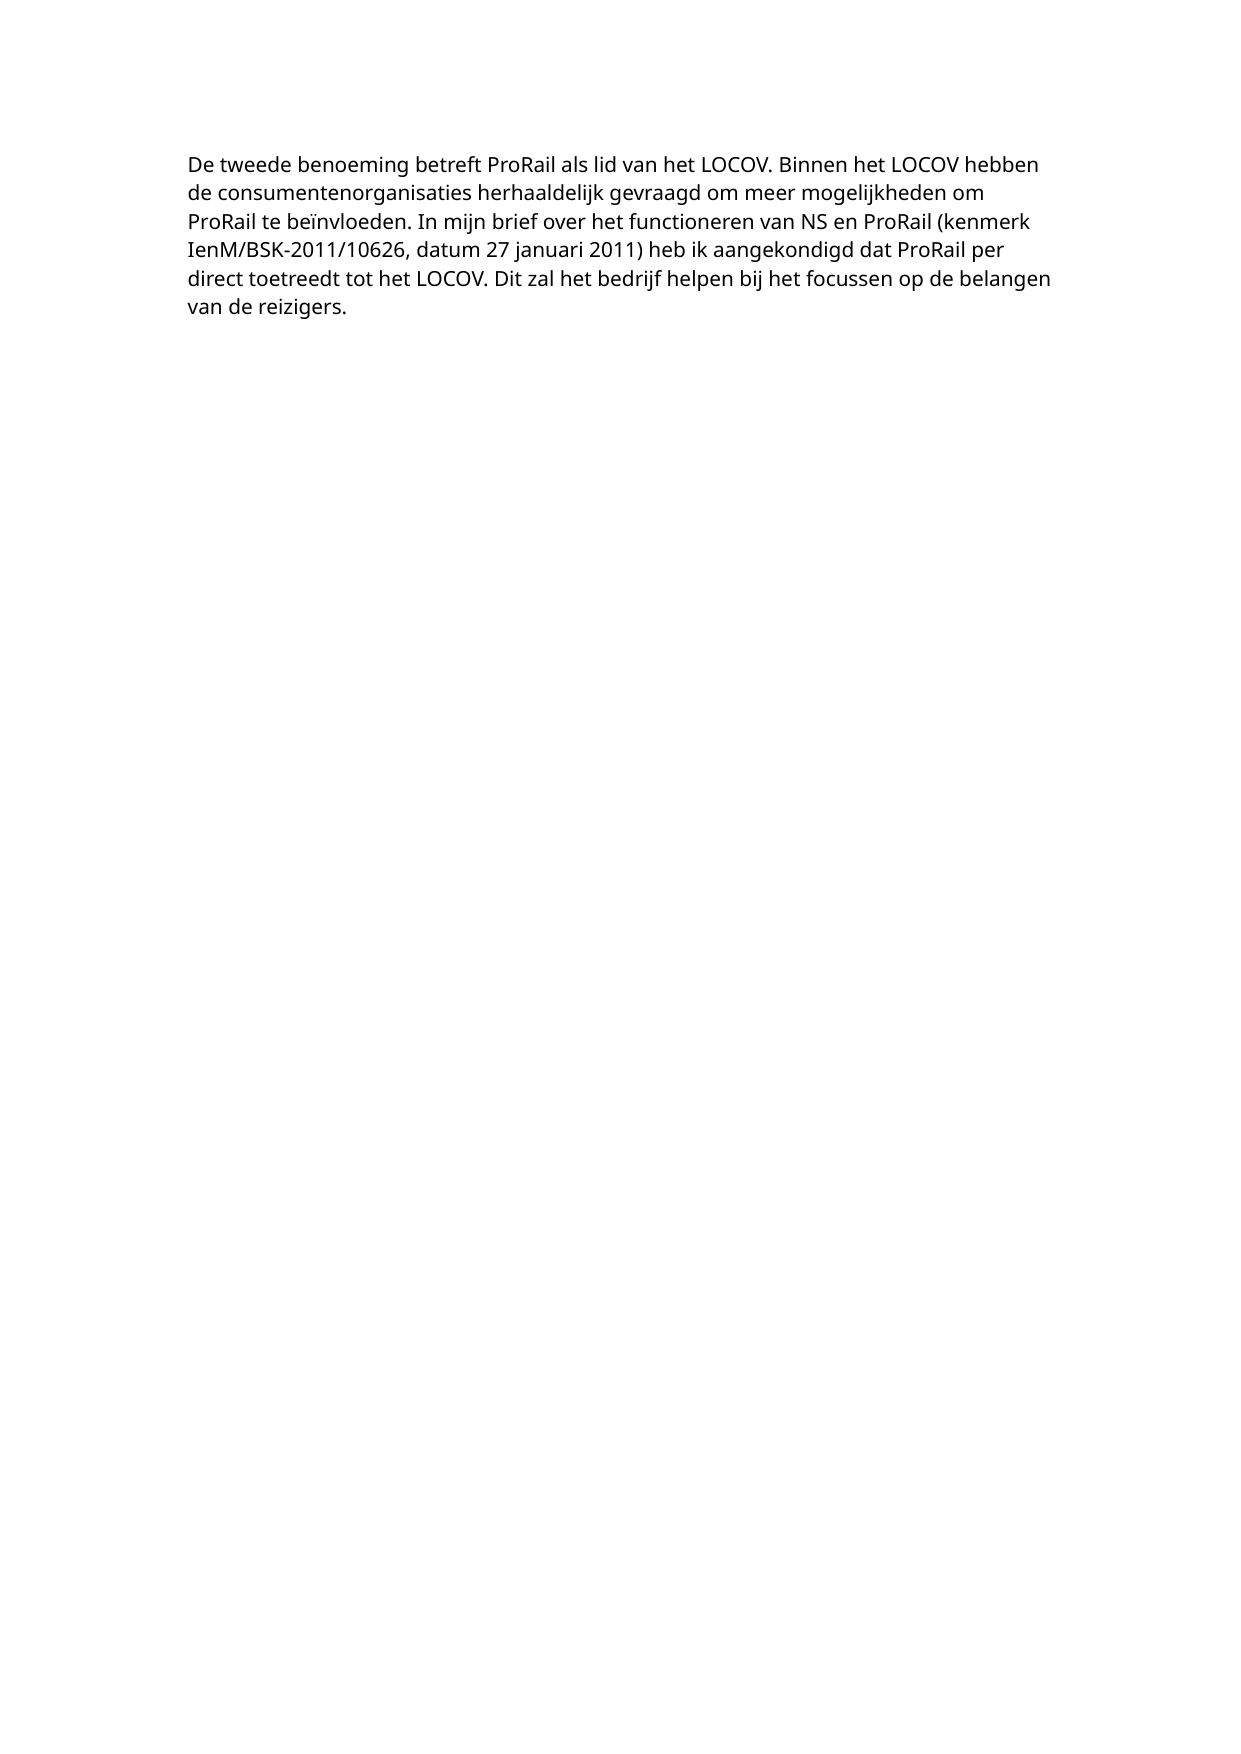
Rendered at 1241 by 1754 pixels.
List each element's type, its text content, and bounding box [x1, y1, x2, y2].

text De tweede benoeming betreft ProRail als lid van het LOCOV. Binnen het LOCOV hebben de consumentenorganisaties herhaaldelijk gevraagd om meer mogelijkheden om ProRail te beïnvloeden. In mijn brief over het functioneren van NS en ProRail (kenmerk IenM/BSK-2011/10626, datum 27 januari 2011) heb ik aangekondigd dat ProRail per direct toetreedt tot het LOCOV. Dit zal het bedrijf helpen bij het focussen op de belangen van de reizigers. [187, 150, 1053, 321]
